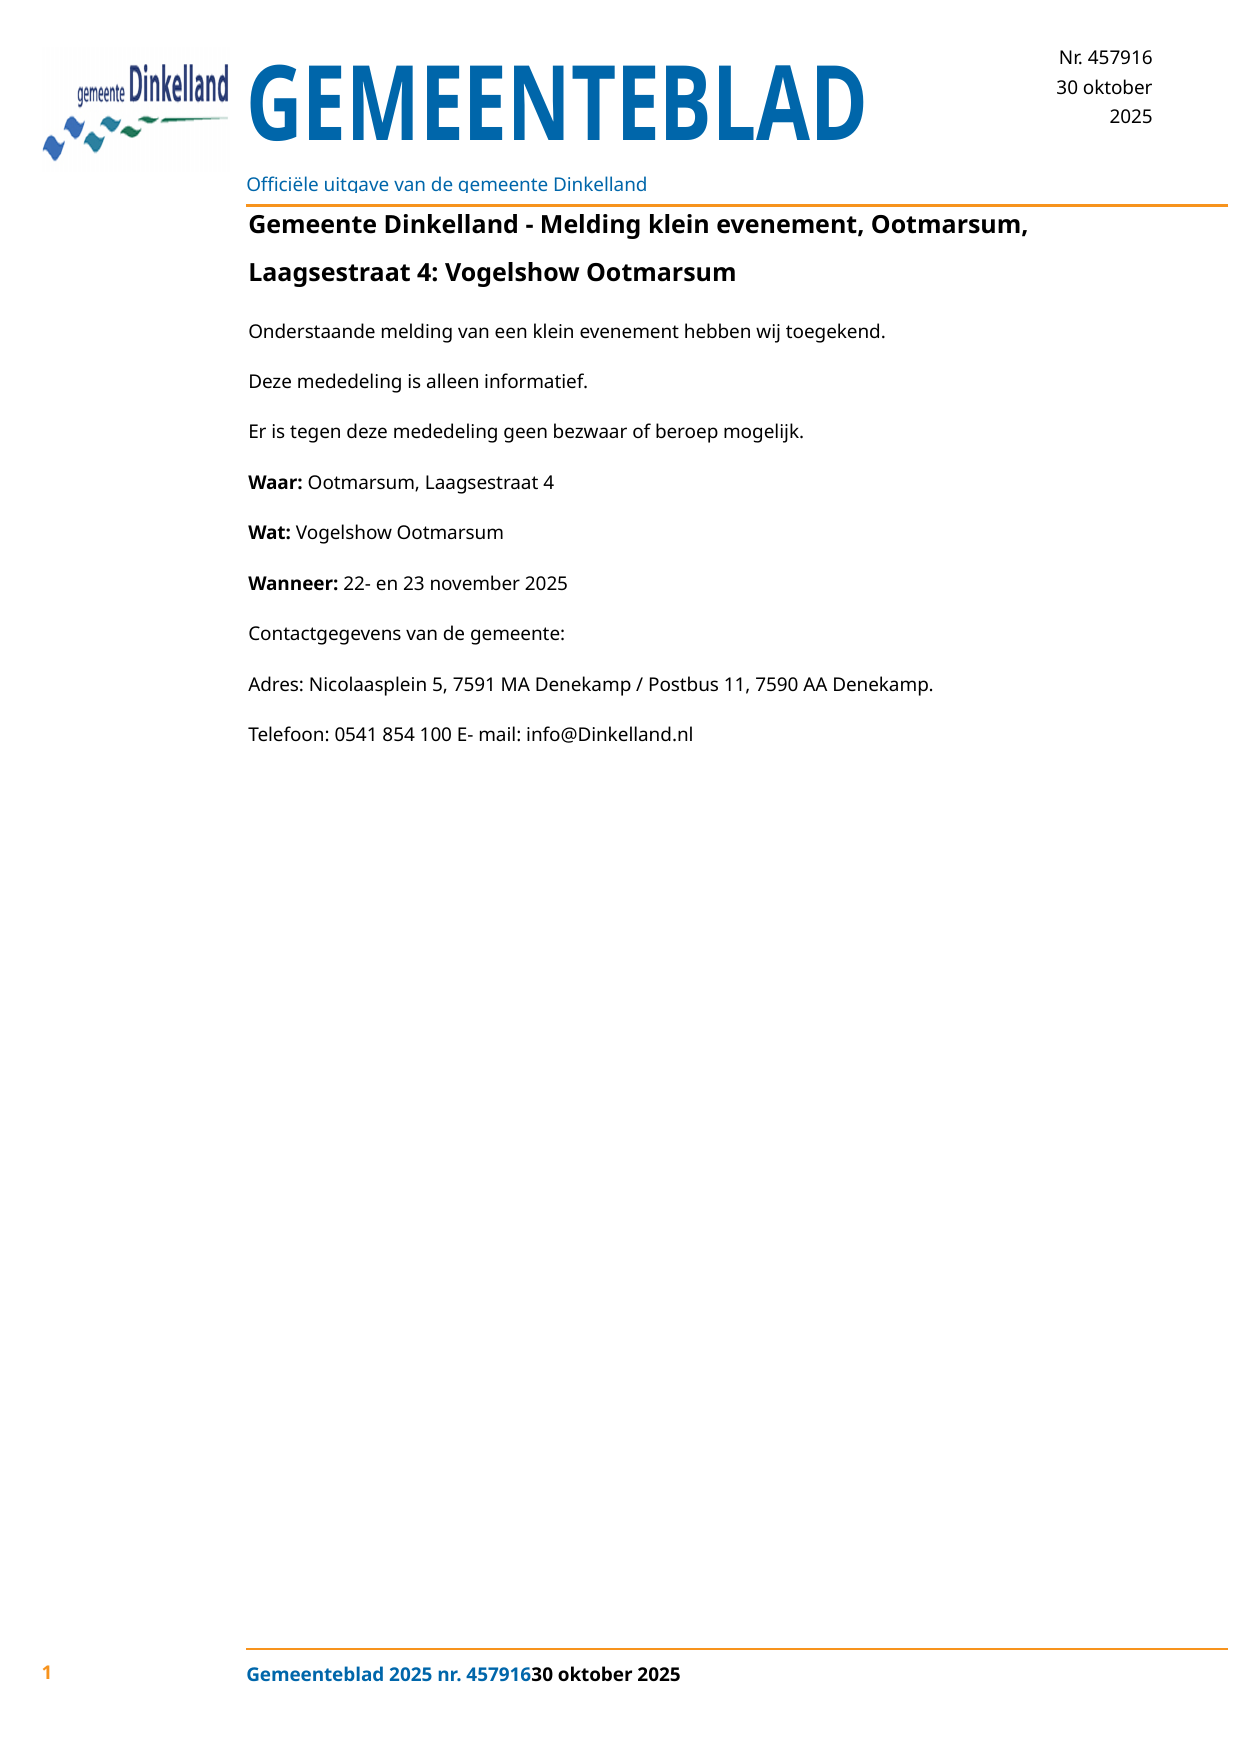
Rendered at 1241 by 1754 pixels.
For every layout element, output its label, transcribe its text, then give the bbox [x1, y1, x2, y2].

picture [41, 47, 231, 172]
text Wat: Vogelshow Ootmarsum [248, 519, 1152, 545]
text Deze mededeling is alleen informatief. [248, 368, 1152, 394]
text Wanneer: 22- en 23 november 2025 [248, 570, 1152, 596]
text Telefoon: 0541 854 100 E- mail: info@Dinkelland.nl [248, 721, 1152, 747]
text Contactgegevens van de gemeente: [248, 620, 1152, 646]
text Gemeente Dinkelland - Melding klein evenement, Ootmarsum, Laagsestraat 4: Vogelshow Ootmarsum [248, 207, 1152, 288]
text Er is tegen deze mededeling geen bezwaar of beroep mogelijk. [248, 419, 1152, 444]
text Onderstaande melding van een klein evenement hebben wij toegekend. [248, 318, 1152, 344]
text Waar: Ootmarsum, Laagsestraat 4 [248, 469, 1152, 495]
text Adres: Nicolaasplein 5, 7591 MA Denekamp / Postbus 11, 7590 AA Denekamp. [248, 671, 1152, 697]
